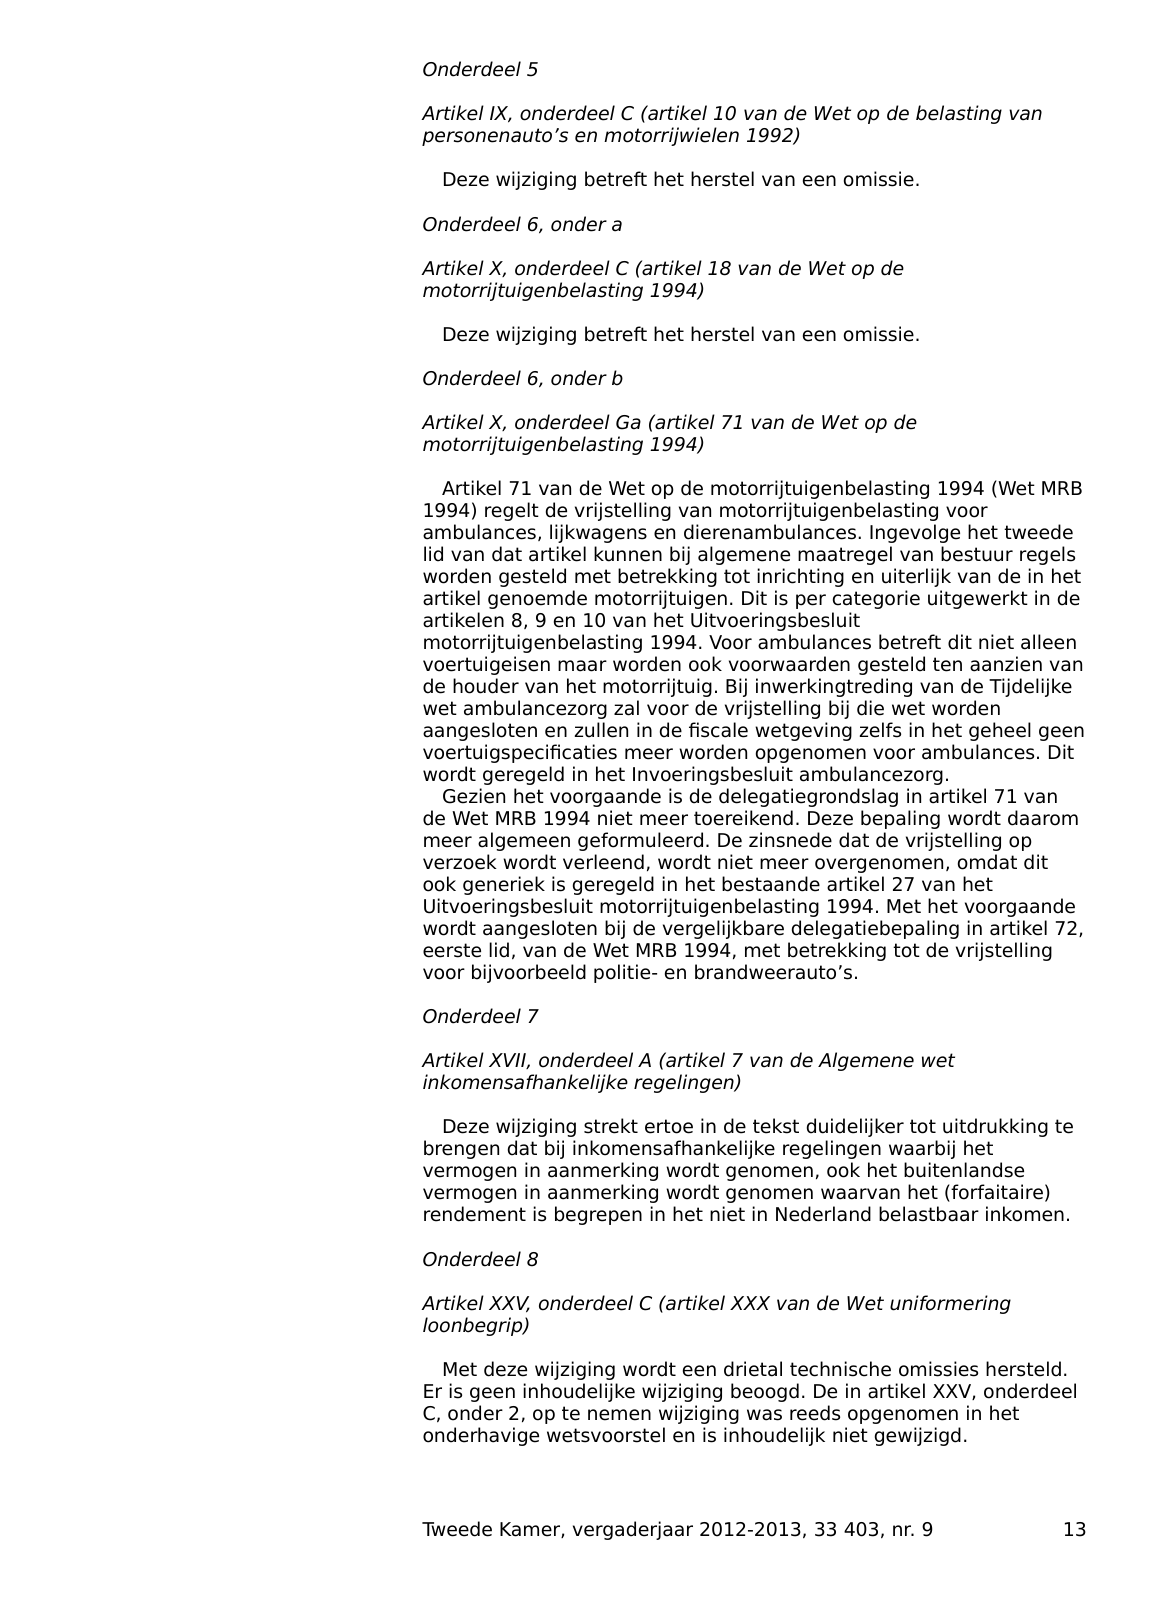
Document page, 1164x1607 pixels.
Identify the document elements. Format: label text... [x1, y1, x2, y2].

text Deze wijziging betreft het herstel van een omissie. [422, 324, 1087, 346]
subtitle Artikel XVII, onderdeel A (artikel 7 van de Algemene wet inkomensafhankelijke regelingen) [422, 1050, 1087, 1094]
subtitle Onderdeel 8 [422, 1248, 1087, 1270]
subtitle Artikel XXV, onderdeel C (artikel XXX van de Wet uniformering loonbegrip) [422, 1293, 1087, 1337]
subtitle Onderdeel 5 [422, 59, 1087, 81]
subtitle Onderdeel 7 [422, 1006, 1087, 1028]
text Deze wijziging strekt ertoe in de tekst duidelijker tot uitdrukking te brengen dat bij inkomensafhankelijke regelingen waarbij het vermogen in aanmerking wordt genomen, ook het buitenlandse vermogen in aanmerking wordt genomen waarvan het (forfaitaire) rendement is begrepen in het niet in Nederland belastbaar inkomen. [422, 1116, 1087, 1226]
text Met deze wijziging wordt een drietal technische omissies hersteld. Er is geen inhoudelijke wijziging beoogd. De in artikel XXV, onderdeel C, onder 2, op te nemen wijziging was reeds opgenomen in het onderhavige wetsvoorstel en is inhoudelijk niet gewijzigd. [422, 1359, 1087, 1447]
subtitle Onderdeel 6, onder b [422, 368, 1087, 390]
subtitle Artikel X, onderdeel Ga (artikel 71 van de Wet op de motorrijtuigenbelasting 1994) [422, 412, 1087, 456]
subtitle Onderdeel 6, onder a [422, 213, 1087, 236]
text Deze wijziging betreft het herstel van een omissie. [422, 169, 1087, 191]
subtitle Artikel IX, onderdeel C (artikel 10 van de Wet op de belasting van personenauto’s en motorrijwielen 1992) [422, 103, 1087, 147]
text Gezien het voorgaande is de delegatiegrondslag in artikel 71 van de Wet MRB 1994 niet meer toereikend. Deze bepaling wordt daarom meer algemeen geformuleerd. De zinsnede dat de vrijstelling op verzoek wordt verleend, wordt niet meer overgenomen, omdat dit ook generiek is geregeld in het bestaande artikel 27 van het Uitvoeringsbesluit motorrijtuigenbelasting 1994. Met het voorgaande wordt aangesloten bij de vergelijkbare delegatiebepaling in artikel 72, eerste lid, van de Wet MRB 1994, met betrekking tot de vrijstelling voor bijvoorbeeld politie- en brandweerauto’s. [422, 786, 1087, 984]
text Artikel 71 van de Wet op de motorrijtuigenbelasting 1994 (Wet MRB 1994) regelt de vrijstelling van motorrijtuigenbelasting voor ambulances, lijkwagens en dierenambulances. Ingevolge het tweede lid van dat artikel kunnen bij algemene maatregel van bestuur regels worden gesteld met betrekking tot inrichting en uiterlijk van de in het artikel genoemde motorrijtuigen. Dit is per categorie uitgewerkt in de artikelen 8, 9 en 10 van het Uitvoeringsbesluit motorrijtuigenbelasting 1994. Voor ambulances betreft dit niet alleen voertuigeisen maar worden ook voorwaarden gesteld ten aanzien van de houder van het motorrijtuig. Bij inwerkingtreding van de Tijdelijke wet ambulancezorg zal voor de vrijstelling bij die wet worden aangesloten en zullen in de fiscale wetgeving zelfs in het geheel geen voertuigspecificaties meer worden opgenomen voor ambulances. Dit wordt geregeld in het Invoeringsbesluit ambulancezorg. [422, 478, 1087, 786]
subtitle Artikel X, onderdeel C (artikel 18 van de Wet op de motorrijtuigenbelasting 1994) [422, 258, 1087, 302]
